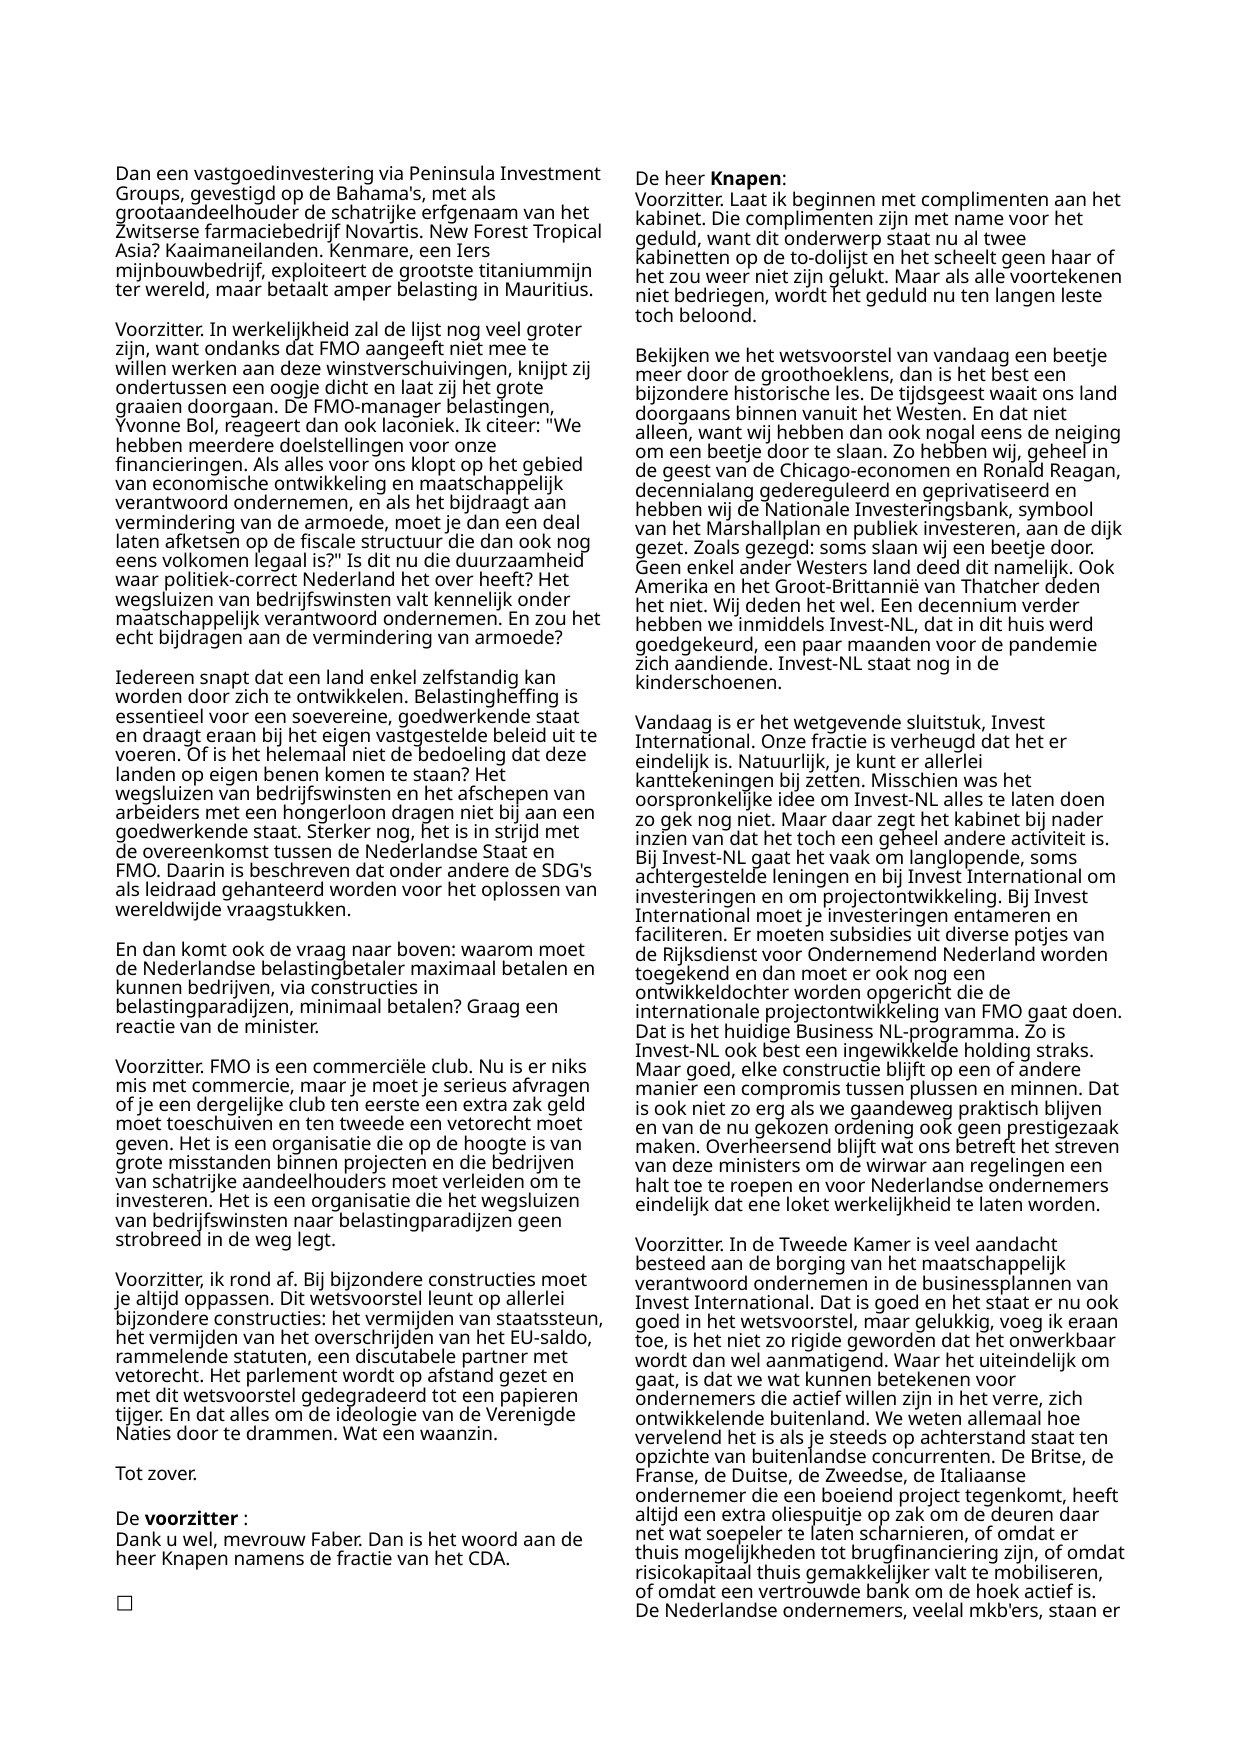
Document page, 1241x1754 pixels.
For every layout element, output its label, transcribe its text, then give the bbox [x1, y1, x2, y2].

text De voorzitter : [115, 1505, 605, 1531]
text Dank u wel, mevrouw Faber. Dan is het woord aan de heer Knapen namens de fractie van het CDA. [115, 1531, 605, 1569]
text Bekijken we het wetsvoorstel van vandaag een beetje meer door de groothoeklens, dan is het best een bijzondere historische les. De tijdsgeest waait ons land doorgaans binnen vanuit het Westen. En dat niet alleen, want wij hebben dan ook nogal eens de neiging om een beetje door te slaan. Zo hebben wij, geheel in de geest van de Chicago-economen en Ronald Reagan, decennialang gedereguleerd en geprivatiseerd en hebben wij de Nationale Investeringsbank, symbool van het Marshallplan en publiek investeren, aan de dijk gezet. Zoals gezegd: soms slaan wij een beetje door. Geen enkel ander Westers land deed dit namelijk. Ook Amerika en het Groot-Brittannië van Thatcher deden het niet. Wij deden het wel. Een decennium verder hebben we inmiddels Invest-NL, dat in dit huis werd goedgekeurd, een paar maanden voor de pandemie zich aandiende. Invest-NL staat nog in de kinderschoenen. [635, 347, 1125, 693]
text Voorzitter, ik rond af. Bij bijzondere constructies moet je altijd oppassen. Dit wetsvoorstel leunt op allerlei bijzondere constructies: het vermijden van staatssteun, het vermijden van het overschrijden van het EU-saldo, rammelende statuten, een discutabele partner met vetorecht. Het parlement wordt op afstand gezet en met dit wetsvoorstel gedegradeerd tot een papieren tijger. En dat alles om de ideologie van de Verenigde Naties door te drammen. Wat een waanzin. [115, 1271, 605, 1444]
text Voorzitter. Laat ik beginnen met complimenten aan het kabinet. Die complimenten zijn met name voor het geduld, want dit onderwerp staat nu al twee kabinetten op de to-dolijst en het scheelt geen haar of het zou weer niet zijn gelukt. Maar als alle voortekenen niet bedriegen, wordt het geduld nu ten langen leste toch beloond. [635, 191, 1125, 326]
text ⬜ [115, 1590, 605, 1616]
text Voorzitter. In werkelijkheid zal de lijst nog veel groter zijn, want ondanks dat FMO aangeeft niet mee te willen werken aan deze winstverschuivingen, knijpt zij ondertussen een oogje dicht en laat zij het grote graaien doorgaan. De FMO-manager belastingen, Yvonne Bol, reageert dan ook laconiek. Ik citeer: "We hebben meerdere doelstellingen voor onze financieringen. Als alles voor ons klopt op het gebied van economische ontwikkeling en maatschappelijk verantwoord ondernemen, en als het bijdraagt aan vermindering van de armoede, moet je dan een deal laten afketsen op de fiscale structuur die dan ook nog eens volkomen legaal is?" Is dit nu die duurzaamheid waar politiek-correct Nederland het over heeft? Het wegsluizen van bedrijfswinsten valt kennelijk onder maatschappelijk verantwoord ondernemen. En zou het echt bijdragen aan de vermindering van armoede? [115, 321, 605, 648]
text Voorzitter. In de Tweede Kamer is veel aandacht besteed aan de borging van het maatschappelijk verantwoord ondernemen in de businessplannen van Invest International. Dat is goed en het staat er nu ook goed in het wetsvoorstel, maar gelukkig, voeg ik eraan toe, is het niet zo rigide geworden dat het onwerkbaar wordt dan wel aanmatigend. Waar het uiteindelijk om gaat, is dat we wat kunnen betekenen voor ondernemers die actief willen zijn in het verre, zich ontwikkelende buitenland. We weten allemaal hoe vervelend het is als je steeds op achterstand staat ten opzichte van buitenlandse concurrenten. De Britse, de Franse, de Duitse, de Zweedse, de Italiaanse ondernemer die een boeiend project tegenkomt, heeft altijd een extra oliespuitje op zak om de deuren daar net wat soepeler te laten scharnieren, of omdat er thuis mogelijkheden tot brugfinanciering zijn, of omdat risicokapitaal thuis gemakkelijker valt te mobiliseren, of omdat een vertrouwde bank om de hoek actief is. De Nederlandse ondernemers, veelal mkb'ers, staan er [635, 1236, 1125, 1621]
text Vandaag is er het wetgevende sluitstuk, Invest International. Onze fractie is verheugd dat het er eindelijk is. Natuurlijk, je kunt er allerlei kanttekeningen bij zetten. Misschien was het oorspronkelijke idee om Invest-NL alles te laten doen zo gek nog niet. Maar daar zegt het kabinet bij nader inzien van dat het toch een geheel andere activiteit is. Bij Invest-NL gaat het vaak om langlopende, soms achtergestelde leningen en bij Invest International om investeringen en om projectontwikkeling. Bij Invest International moet je investeringen entameren en faciliteren. Er moeten subsidies uit diverse potjes van de Rijksdienst voor Ondernemend Nederland worden toegekend en dan moet er ook nog een ontwikkeldochter worden opgericht die de internationale projectontwikkeling van FMO gaat doen. Dat is het huidige Business NL-programma. Zo is Invest-NL ook best een ingewikkelde holding straks. Maar goed, elke constructie blijft op een of andere manier een compromis tussen plussen en minnen. Dat is ook niet zo erg als we gaandeweg praktisch blijven en van de nu gekozen ordening ook geen prestigezaak maken. Overheersend blijft wat ons betreft het streven van deze ministers om de wirwar aan regelingen een halt toe te roepen en voor Nederlandse ondernemers eindelijk dat ene loket werkelijkheid te laten worden. [635, 714, 1125, 1215]
text Iedereen snapt dat een land enkel zelfstandig kan worden door zich te ontwikkelen. Belastingheffing is essentieel voor een soevereine, goedwerkende staat en draagt eraan bij het eigen vastgestelde beleid uit te voeren. Of is het helemaal niet de bedoeling dat deze landen op eigen benen komen te staan? Het wegsluizen van bedrijfswinsten en het afschepen van arbeiders met een hongerloon dragen niet bij aan een goedwerkende staat. Sterker nog, het is in strijd met de overeenkomst tussen de Nederlandse Staat en FMO. Daarin is beschreven dat onder andere de SDG's als leidraad gehanteerd worden voor het oplossen van wereldwijde vraagstukken. [115, 669, 605, 920]
text Tot zover. [115, 1465, 605, 1484]
text Voorzitter. FMO is een commerciële club. Nu is er niks mis met commercie, maar je moet je serieus afvragen of je een dergelijke club ten eerste een extra zak geld moet toeschuiven en ten tweede een vetorecht moet geven. Het is een organisatie die op de hoogte is van grote misstanden binnen projecten en die bedrijven van schatrijke aandeelhouders moet verleiden om te investeren. Het is een organisatie die het wegsluizen van bedrijfswinsten naar belastingparadijzen geen strobreed in de weg legt. [115, 1058, 605, 1250]
text De heer Knapen: [635, 165, 1125, 191]
text En dan komt ook de vraag naar boven: waarom moet de Nederlandse belastingbetaler maximaal betalen en kunnen bedrijven, via constructies in belastingparadijzen, minimaal betalen? Graag een reactie van de minister. [115, 941, 605, 1037]
text Dan een vastgoedinvestering via Peninsula Investment Groups, gevestigd op de Bahama's, met als grootaandeelhouder de schatrijke erfgenaam van het Zwitserse farmaciebedrijf Novartis. New Forest Tropical Asia? Kaaimaneilanden. Kenmare, een Iers mijnbouwbedrijf, exploiteert de grootste titaniummijn ter wereld, maar betaalt amper belasting in Mauritius. [115, 165, 605, 300]
